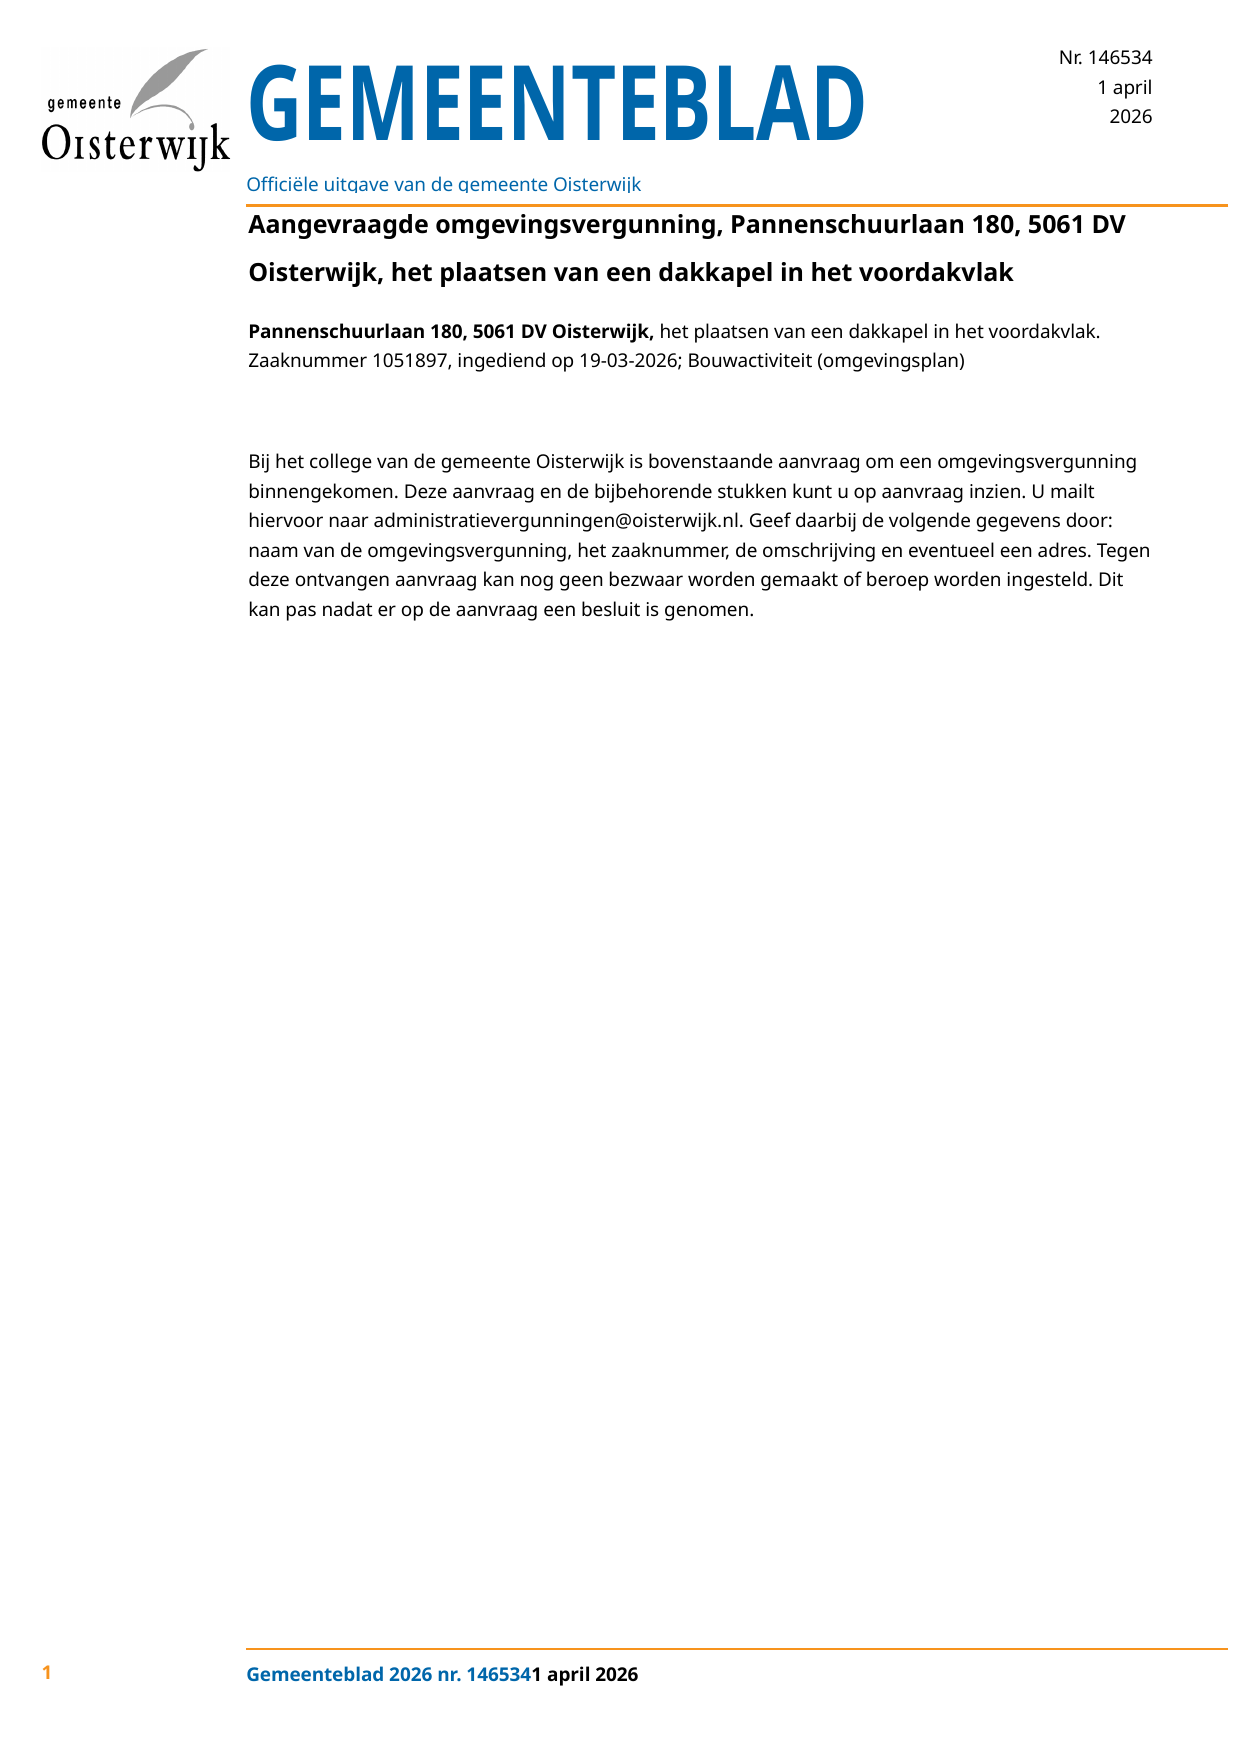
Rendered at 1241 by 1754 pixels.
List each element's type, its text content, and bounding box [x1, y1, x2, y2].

text Bij het college van de gemeente Oisterwijk is bovenstaande aanvraag om een omgevingsvergunning binnengekomen. Deze aanvraag en de bijbehorende stukken kunt u op aanvraag inzien. U mailt hiervoor naar administratievergunningen@oisterwijk.nl. Geef daarbij de volgende gegevens door: naam van de omgevingsvergunning, het zaaknummer, de omschrijving en eventueel een adres. Tegen deze ontvangen aanvraag kan nog geen bezwaar worden gemaakt of beroep worden ingesteld. Dit kan pas nadat er op de aanvraag een besluit is genomen. [248, 448, 1152, 622]
text Aangevraagde omgevingsvergunning, Pannenschuurlaan 180, 5061 DV Oisterwijk, het plaatsen van een dakkapel in het voordakvlak [248, 207, 1152, 288]
text Pannenschuurlaan 180, 5061 DV Oisterwijk, het plaatsen van een dakkapel in het voordakvlak. Zaaknummer 1051897, ingediend op 19-03-2026; Bouwactiviteit (omgevingsplan) [248, 318, 1152, 373]
picture [41, 47, 231, 172]
